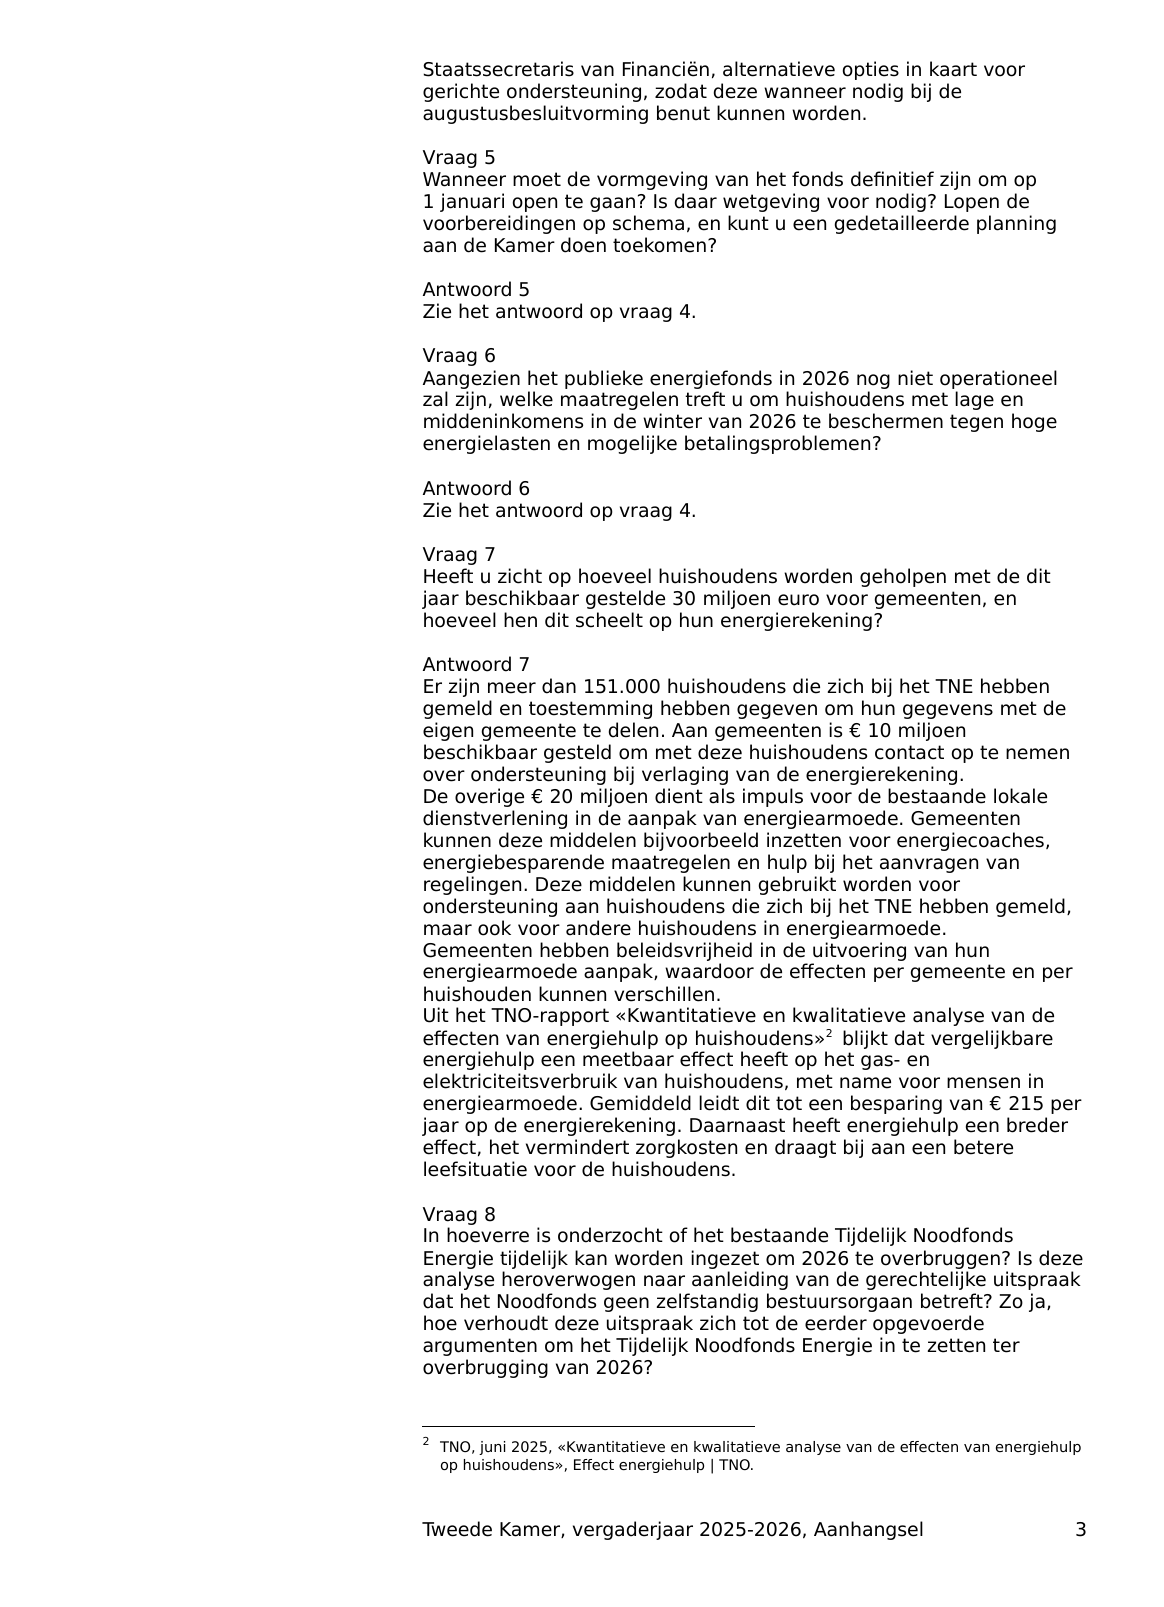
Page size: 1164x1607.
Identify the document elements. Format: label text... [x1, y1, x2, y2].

text Er zijn meer dan 151.000 huishoudens die zich bij het TNE hebben gemeld en toestemming hebben gegeven om hun gegevens met de eigen gemeente te delen. Aan gemeenten is € 10 miljoen beschikbaar gesteld om met deze huishoudens contact op te nemen over ondersteuning bij verlaging van de energierekening. [422, 676, 1087, 786]
text Antwoord 5 [422, 279, 1087, 301]
text Vraag 6 [422, 345, 1087, 367]
text Vraag 8 [422, 1203, 1087, 1225]
text Antwoord 6 [422, 477, 1087, 499]
text Zie het antwoord op vraag 4. [422, 301, 1087, 323]
text Staatssecretaris van Financiën, alternatieve opties in kaart voor gerichte ondersteuning, zodat deze wanneer nodig bij de augustusbesluitvorming benut kunnen worden. [422, 59, 1087, 125]
text Zie het antwoord op vraag 4. [422, 499, 1087, 521]
text In hoeverre is onderzocht of het bestaande Tijdelijk Noodfonds Energie tijdelijk kan worden ingezet om 2026 te overbruggen? Is deze analyse heroverwogen naar aanleiding van de gerechtelijke uitspraak dat het Noodfonds geen zelfstandig bestuursorgaan betreft? Zo ja, hoe verhoudt deze uitspraak zich tot de eerder opgevoerde argumenten om het Tijdelijk Noodfonds Energie in te zetten ter overbrugging van 2026? [422, 1225, 1087, 1379]
text Vraag 7 [422, 544, 1087, 566]
text De overige € 20 miljoen dient als impuls voor de bestaande lokale dienstverlening in de aanpak van energiearmoede. Gemeenten kunnen deze middelen bijvoorbeeld inzetten voor energiecoaches, energiebesparende maatregelen en hulp bij het aanvragen van regelingen. Deze middelen kunnen gebruikt worden voor ondersteuning aan huishoudens die zich bij het TNE hebben gemeld, maar ook voor andere huishoudens in energiearmoede. [422, 786, 1087, 939]
text Gemeenten hebben beleidsvrijheid in de uitvoering van hun energiearmoede aanpak, waardoor de effecten per gemeente en per huishouden kunnen verschillen. [422, 939, 1087, 1005]
text Wanneer moet de vormgeving van het fonds definitief zijn om op 1 januari open te gaan? Is daar wetgeving voor nodig? Lopen de voorbereidingen op schema, en kunt u een gedetailleerde planning aan de Kamer doen toekomen? [422, 169, 1087, 257]
text Aangezien het publieke energiefonds in 2026 nog niet operationeel zal zijn, welke maatregelen treft u om huishoudens met lage en middeninkomens in de winter van 2026 te beschermen tegen hoge energielasten en mogelijke betalingsproblemen? [422, 367, 1087, 455]
text Vraag 5 [422, 147, 1087, 169]
text Uit het TNO-rapport «Kwantitatieve en kwalitatieve analyse van de effecten van energiehulp op huishoudens» blijkt dat vergelijkbare energiehulp een meetbaar effect heeft op het gas- en elektriciteitsverbruik van huishoudens, met name voor mensen in energiearmoede. Gemiddeld leidt dit tot een besparing van € 215 per jaar op de energierekening. Daarnaast heeft energiehulp een breder effect, het vermindert zorgkosten en draagt bij aan een betere leefsituatie voor de huishoudens. [422, 1005, 1087, 1181]
text TNO, juni 2025, «Kwantitatieve en kwalitatieve analyse van de effecten van energiehulp op huishoudens», Effect energiehulp | TNO. [422, 1435, 1087, 1474]
text Heeft u zicht op hoeveel huishoudens worden geholpen met de dit jaar beschikbaar gestelde 30 miljoen euro voor gemeenten, en hoeveel hen dit scheelt op hun energierekening? [422, 566, 1087, 632]
text Antwoord 7 [422, 654, 1087, 676]
